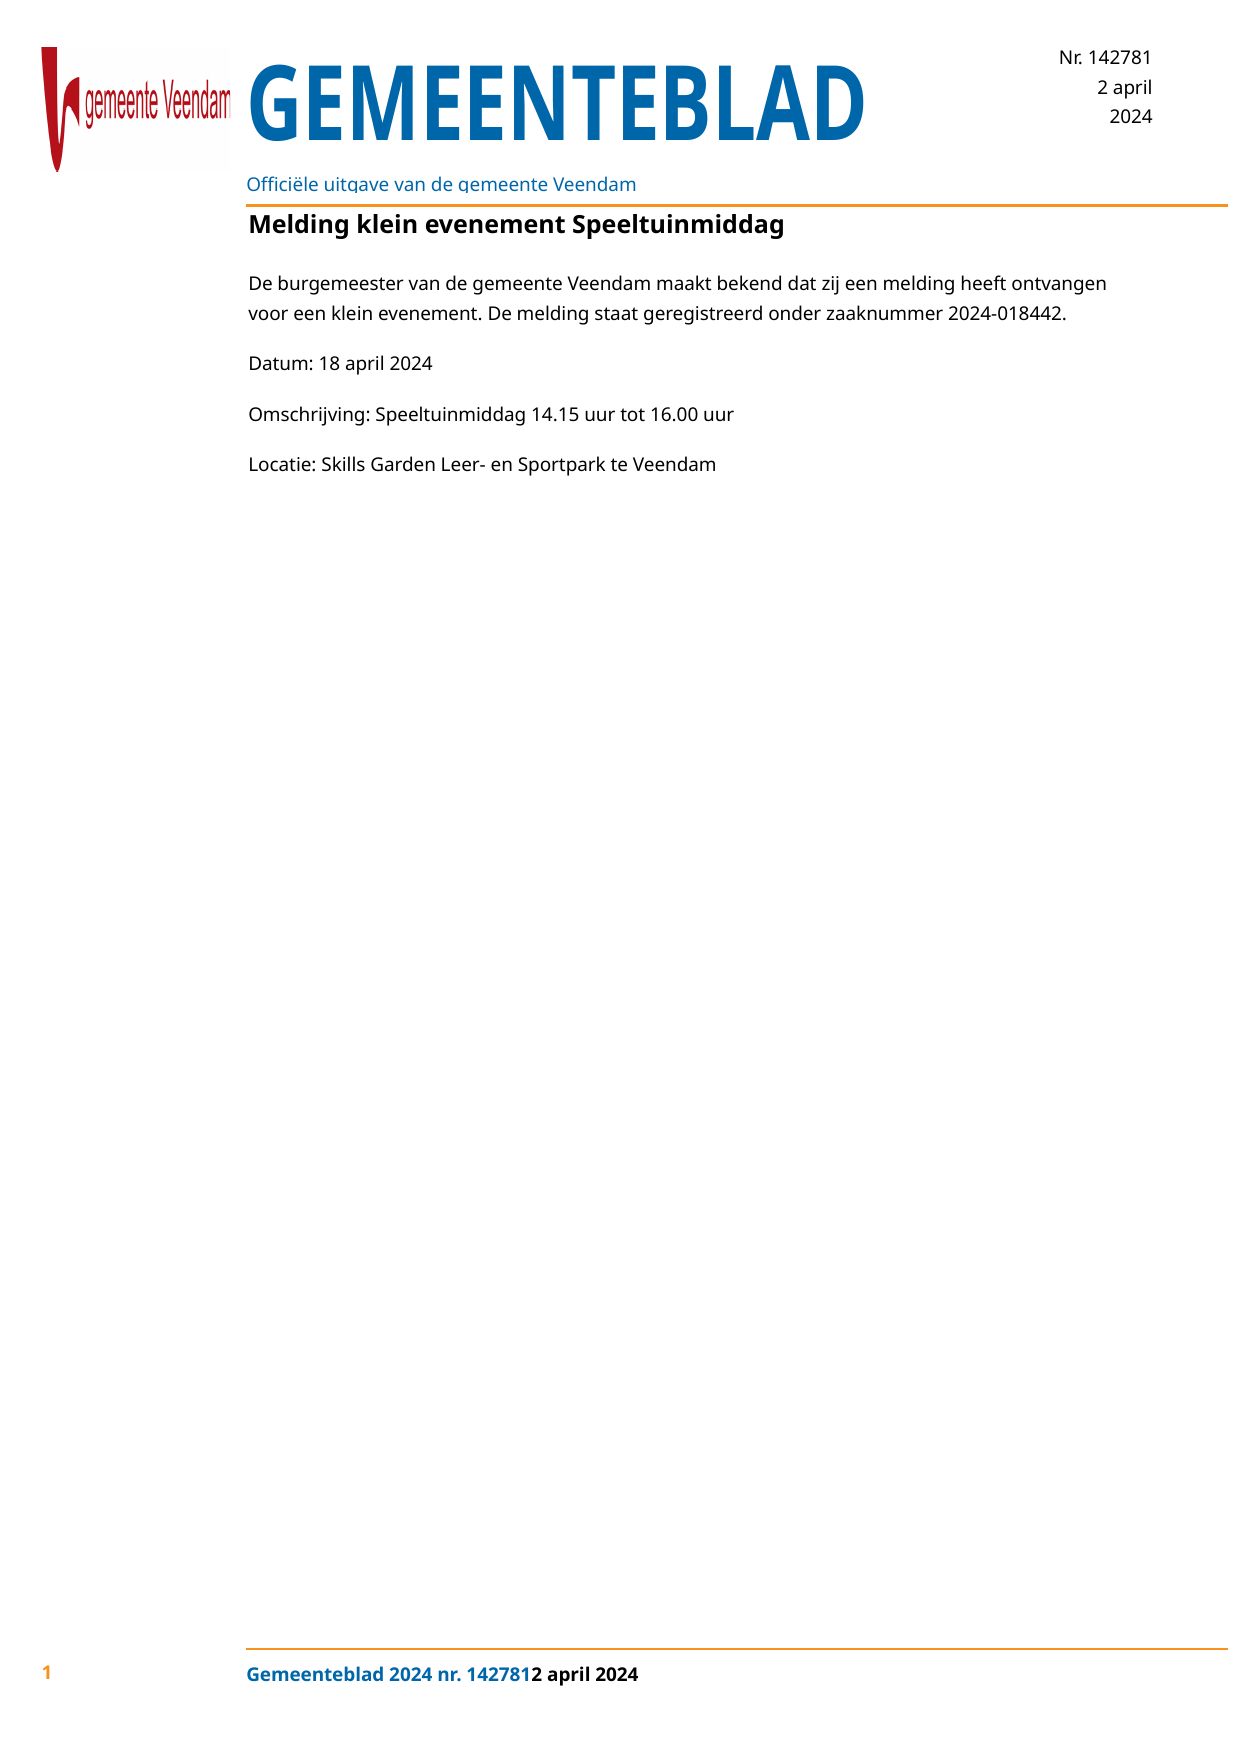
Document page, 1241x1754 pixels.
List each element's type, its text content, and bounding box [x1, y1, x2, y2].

text Omschrijving: Speeltuinmiddag 14.15 uur tot 16.00 uur [248, 401, 1152, 426]
picture [41, 47, 231, 172]
text Datum: 18 april 2024 [248, 350, 1152, 376]
text Locatie: Skills Garden Leer- en Sportpark te Veendam [248, 451, 1152, 477]
text Melding klein evenement Speeltuinmiddag [248, 207, 1152, 241]
text De burgemeester van de gemeente Veendam maakt bekend dat zij een melding heeft ontvangen voor een klein evenement. De melding staat geregistreerd onder zaaknummer 2024-018442. [248, 270, 1152, 326]
